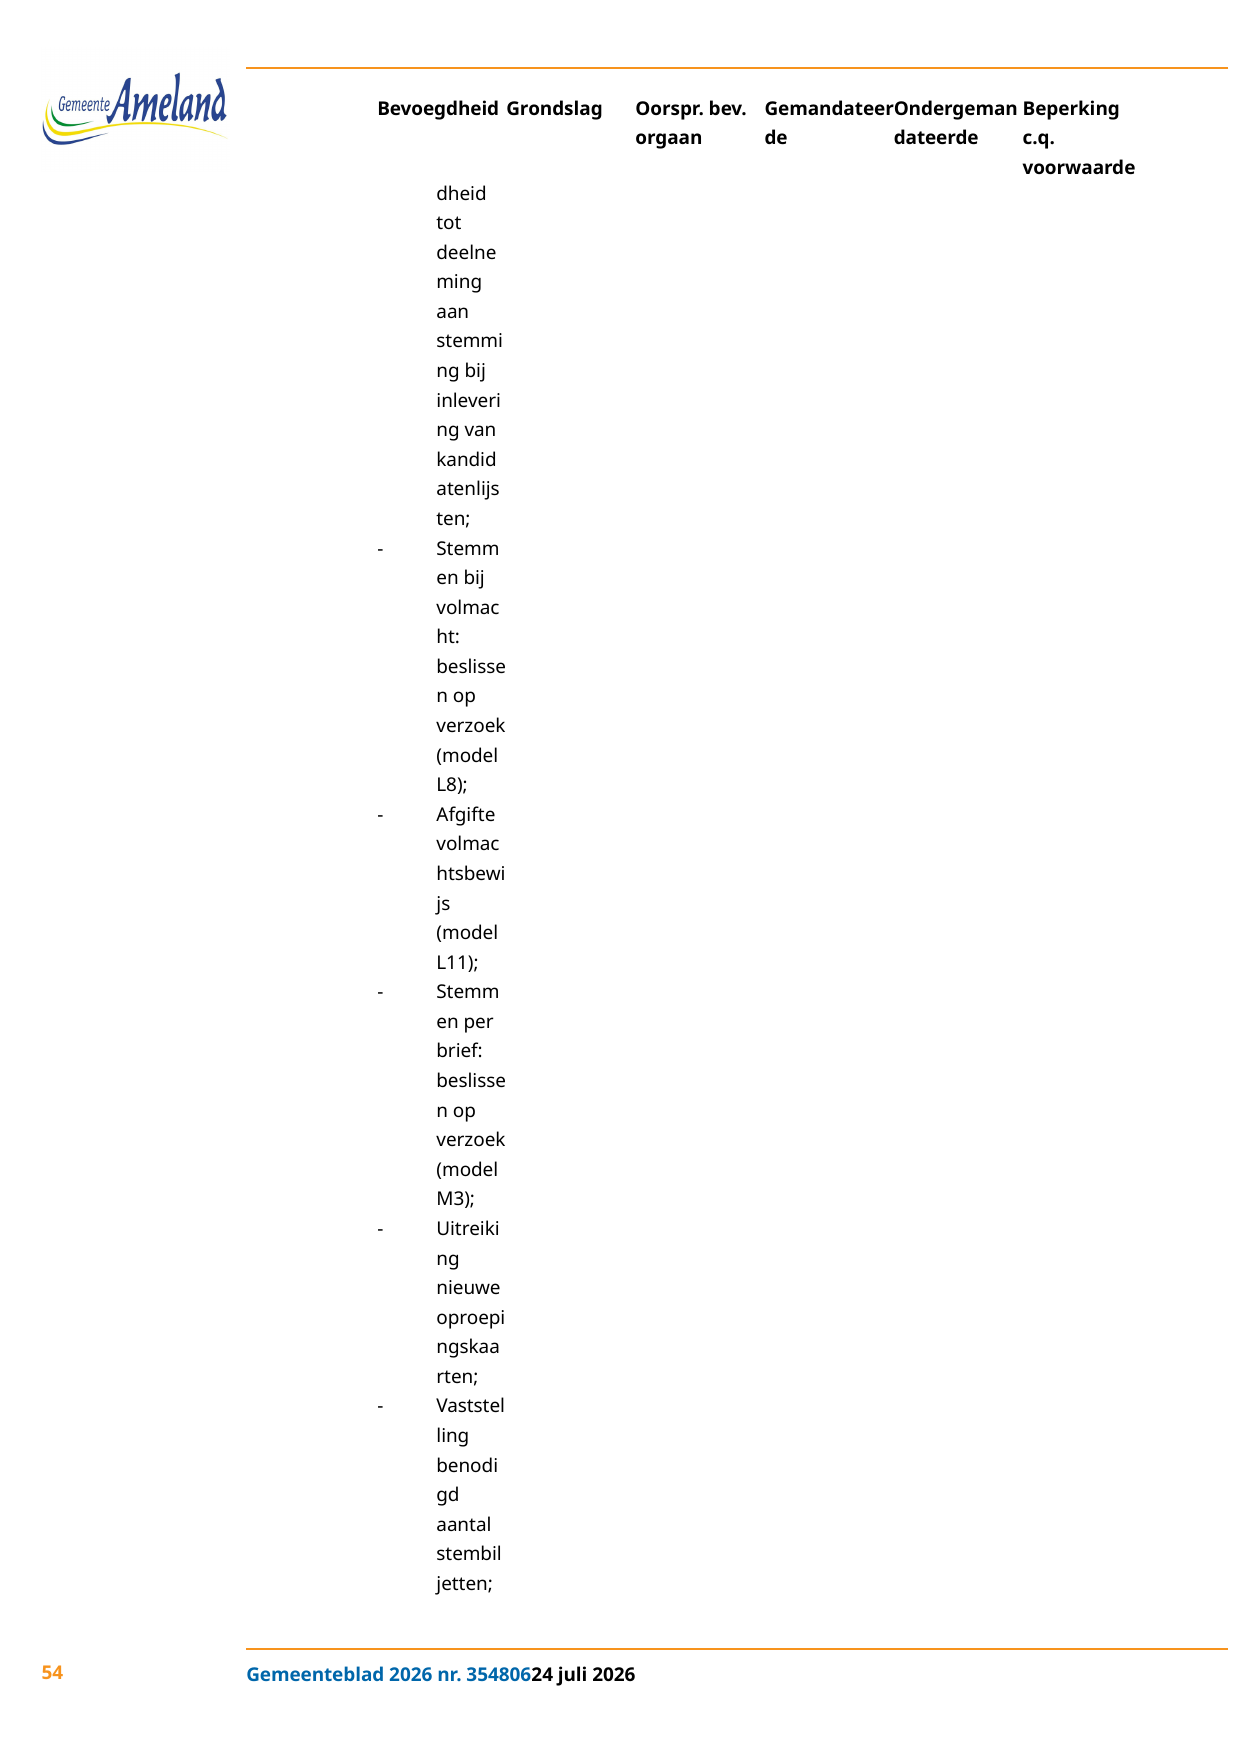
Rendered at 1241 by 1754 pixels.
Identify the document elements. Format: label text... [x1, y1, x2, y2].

table_cell [894, 180, 1022, 1596]
table_cell [764, 180, 893, 1596]
table_header Beperking c.q. voorwaarde [1023, 95, 1152, 180]
table_header [248, 95, 377, 180]
table_header Bevoegdheid [377, 95, 506, 180]
table_header Ondergemandateerde [894, 95, 1022, 180]
table_header Grondslag [506, 95, 635, 180]
table_cell [1023, 180, 1152, 1596]
picture [41, 47, 231, 172]
table_header Gemandateerde [764, 95, 893, 180]
table_cell [635, 180, 764, 1596]
table_header Oorspr. bev. orgaan [635, 95, 764, 180]
table_cell dheid tot deelneming aan stemming bij inlevering van kandidatenlijsten; Stemmen bij volmacht: beslissen op verzoek (model L8); Afgifte volmachtsbewijs (model L11); Stemmen per brief: beslissen op verzoek (model M3); Uitreiking nieuwe oproepingskaarten; Vaststelling benodigd aantal stembiljetten; [377, 180, 506, 1596]
table_cell [248, 180, 377, 1596]
table_cell [506, 180, 635, 1596]
